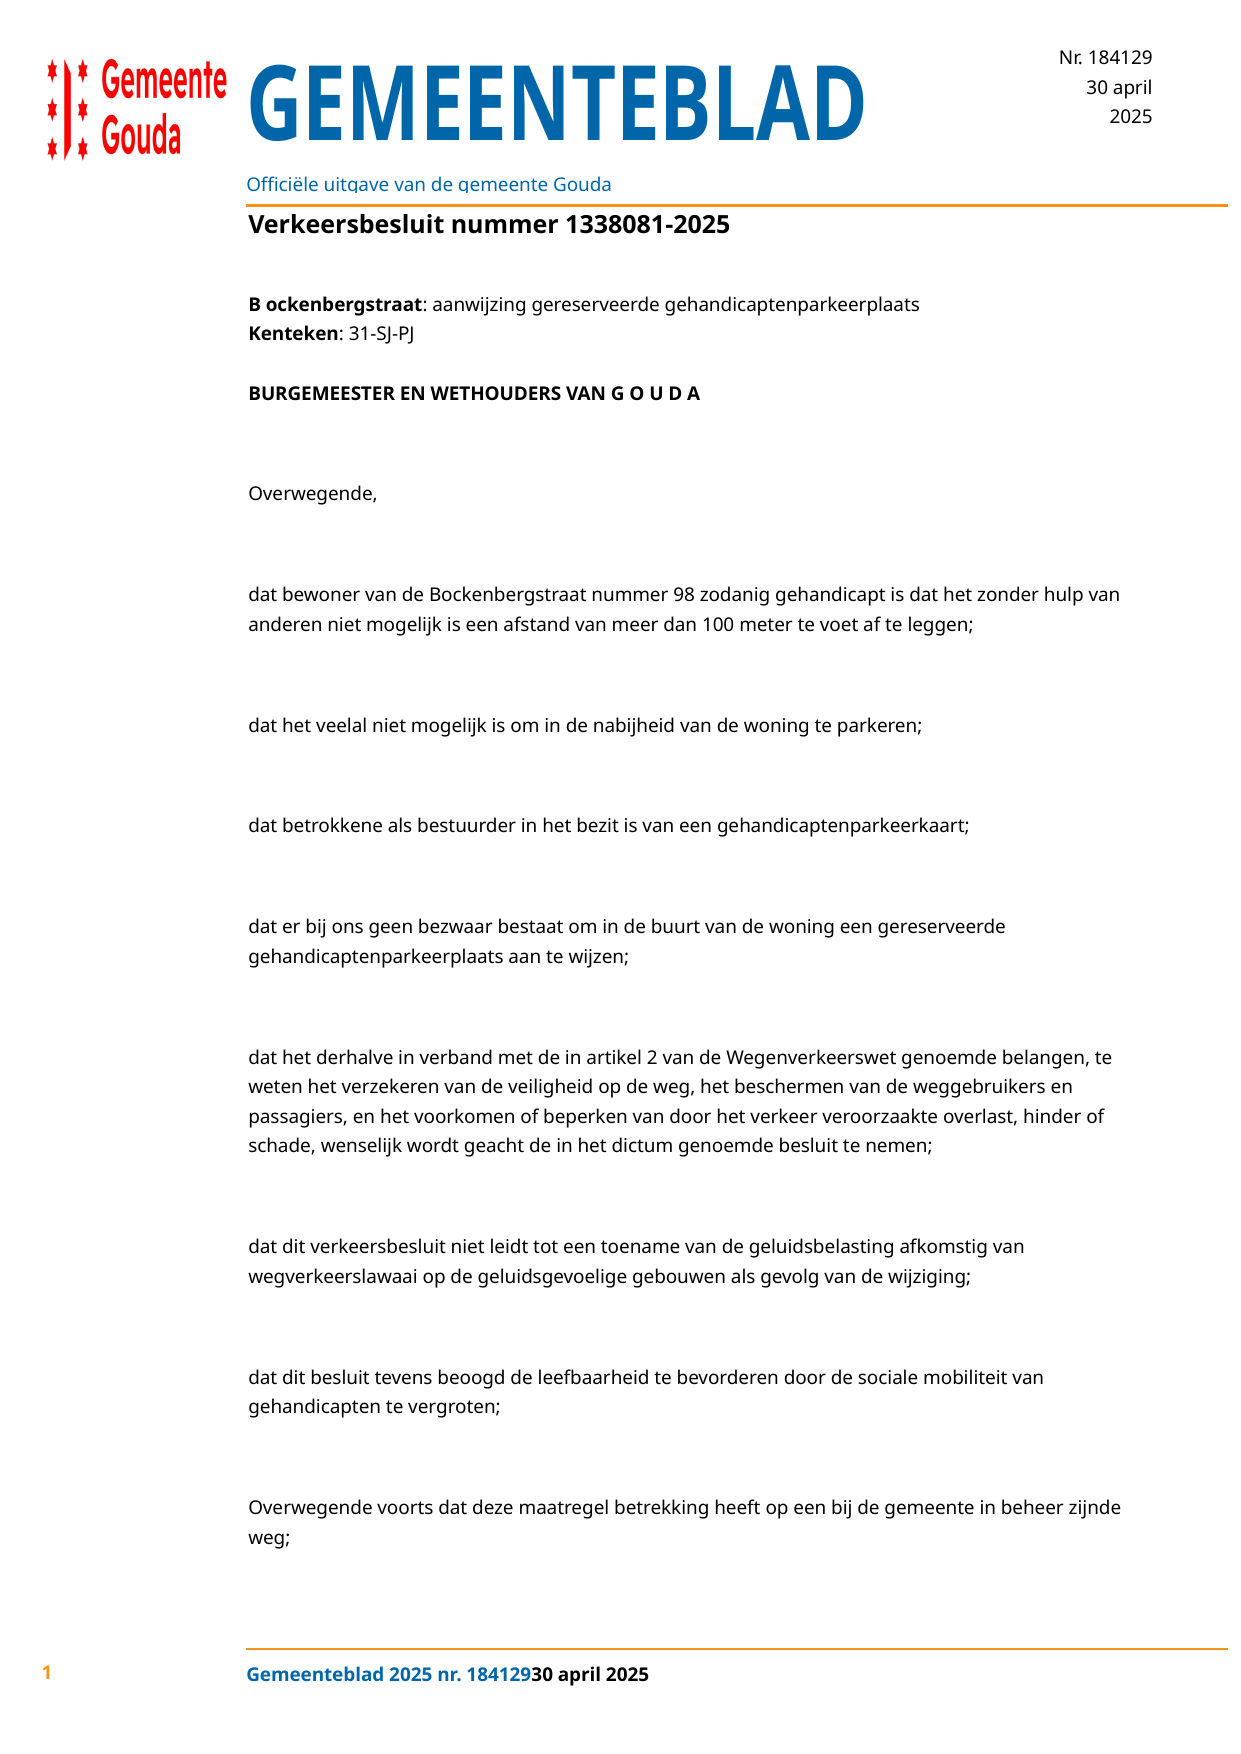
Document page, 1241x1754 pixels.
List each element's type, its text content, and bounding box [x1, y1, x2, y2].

text dat dit besluit tevens beoogd de leefbaarheid te bevorderen door de sociale mobiliteit van gehandicapten te vergroten; [248, 1364, 1152, 1419]
text dat dit verkeersbesluit niet leidt tot een toename van de geluidsbelasting afkomstig van wegverkeerslawaai op de geluidsgevoelige gebouwen als gevolg van de wijziging; [248, 1233, 1152, 1289]
text dat het derhalve in verband met de in artikel 2 van de Wegenverkeerswet genoemde belangen, te weten het verzekeren van de veiligheid op de weg, het beschermen van de weggebruikers en passagiers, en het voorkomen of beperken van door het verkeer veroorzaakte overlast, hinder of schade, wenselijk wordt geacht de in het dictum genoemde besluit te nemen; [248, 1044, 1152, 1158]
text BURGEMEESTER EN WETHOUDERS VAN G O U D A [248, 380, 1152, 406]
text Overwegende voorts dat deze maatregel betrekking heeft op een bij de gemeente in beheer zijnde weg; [248, 1494, 1152, 1550]
text dat er bij ons geen bezwaar bestaat om in de buurt van de woning een gereserveerde gehandicaptenparkeerplaats aan te wijzen; [248, 913, 1152, 969]
text B ockenbergstraat: aanwijzing gereserveerde gehandicaptenparkeerplaats [248, 291, 1152, 317]
text dat bewoner van de Bockenbergstraat nummer 98 zodanig gehandicapt is dat het zonder hulp van anderen niet mogelijk is een afstand van meer dan 100 meter te voet af te leggen; [248, 581, 1152, 637]
text Overwegende, [248, 481, 1152, 506]
text Verkeersbesluit nummer 1338081-2025 [248, 207, 1152, 241]
text dat het veelal niet mogelijk is om in de nabijheid van de woning te parkeren; [248, 712, 1152, 738]
text Kenteken: 31-SJ-PJ [248, 321, 1152, 346]
text dat betrokkene als bestuurder in het bezit is van een gehandicaptenparkeerkaart; [248, 813, 1152, 838]
picture [41, 47, 231, 172]
